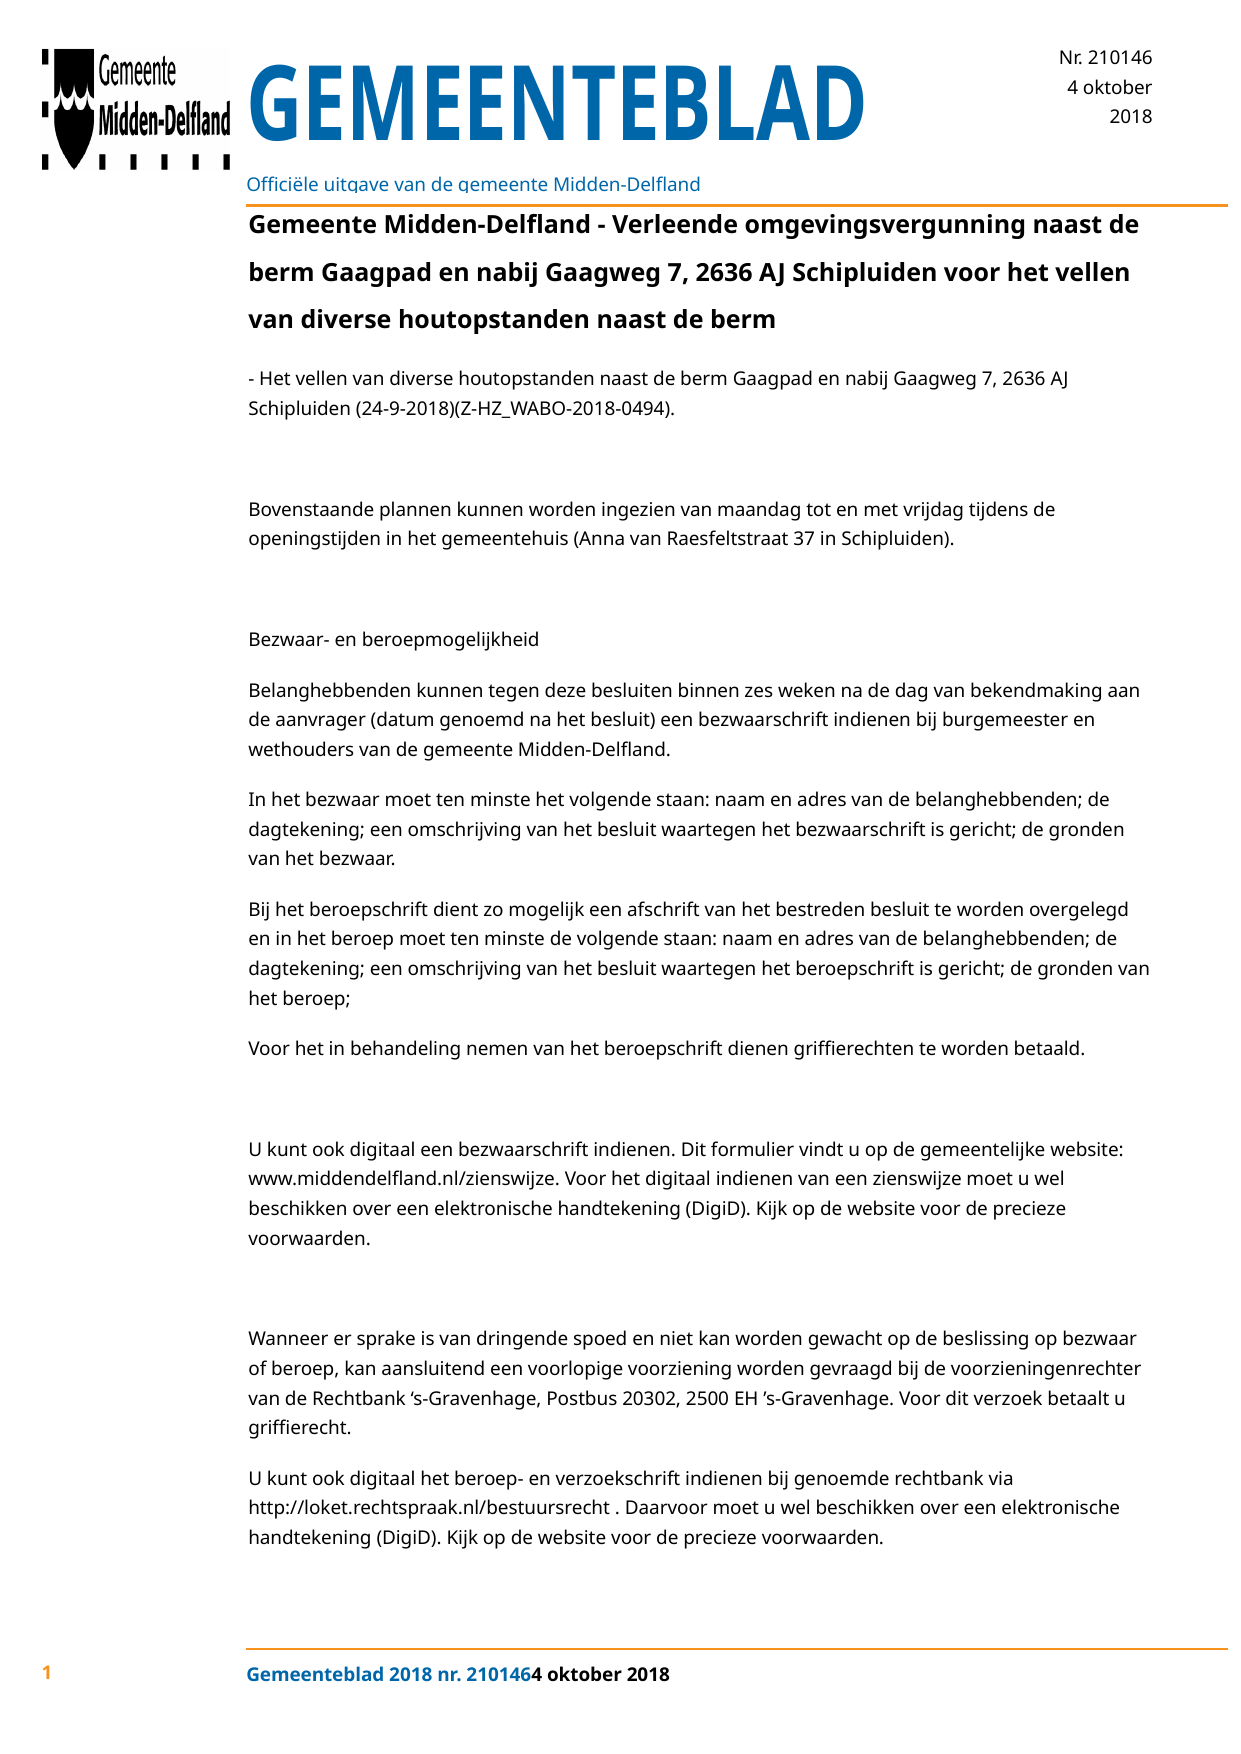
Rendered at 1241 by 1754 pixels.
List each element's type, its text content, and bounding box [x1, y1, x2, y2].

text Voor het in behandeling nemen van het beroepschrift dienen griffierechten te worden betaald. [248, 1035, 1152, 1061]
text Bezwaar- en beroepmogelijkheid [248, 626, 1152, 652]
picture [41, 47, 231, 172]
text Bij het beroepschrift dient zo mogelijk een afschrift van het bestreden besluit te worden overgelegd en in het beroep moet ten minste de volgende staan: naam en adres van de belanghebbenden; de dagtekening; een omschrijving van het besluit waartegen het beroepschrift is gericht; de gronden van het beroep; [248, 896, 1152, 1010]
text In het bezwaar moet ten minste het volgende staan: naam en adres van de belanghebbenden; de dagtekening; een omschrijving van het besluit waartegen het bezwaarschrift is gericht; de gronden van het bezwaar. [248, 786, 1152, 871]
text Belanghebbenden kunnen tegen deze besluiten binnen zes weken na de dag van bekendmaking aan de aanvrager (datum genoemd na het besluit) een bezwaarschrift indienen bij burgemeester en wethouders van de gemeente Midden-Delfland. [248, 677, 1152, 762]
text - Het vellen van diverse houtopstanden naast de berm Gaagpad en nabij Gaagweg 7, 2636 AJ Schipluiden (24-9-2018)(Z-HZ_WABO-2018-0494). [248, 366, 1152, 421]
text U kunt ook digitaal het beroep- en verzoekschrift indienen bij genoemde rechtbank via http://loket.rechtspraak.nl/bestuursrecht . Daarvoor moet u wel beschikken over een elektronische handtekening (DigiD). Kijk op de website voor de precieze voorwaarden. [248, 1465, 1152, 1549]
text U kunt ook digitaal een bezwaarschrift indienen. Dit formulier vindt u op de gemeentelijke website: www.middendelfland.nl/zienswijze. Voor het digitaal indienen van een zienswijze moet u wel beschikken over een elektronische handtekening (DigiD). Kijk op de website voor de precieze voorwaarden. [248, 1136, 1152, 1250]
text Bovenstaande plannen kunnen worden ingezien van maandag tot en met vrijdag tijdens de openingstijden in het gemeentehuis (Anna van Raesfeltstraat 37 in Schipluiden). [248, 496, 1152, 551]
text Gemeente Midden-Delfland - Verleende omgevingsvergunning naast de berm Gaagpad en nabij Gaagweg 7, 2636 AJ Schipluiden voor het vellen van diverse houtopstanden naast de berm [248, 207, 1152, 336]
text Wanneer er sprake is van dringende spoed en niet kan worden gewacht op de beslissing op bezwaar of beroep, kan aansluitend een voorlopige voorziening worden gevraagd bij de voorzieningenrechter van de Rechtbank ‘s-Gravenhage, Postbus 20302, 2500 EH ’s-Gravenhage. Voor dit verzoek betaalt u griffierecht. [248, 1326, 1152, 1440]
